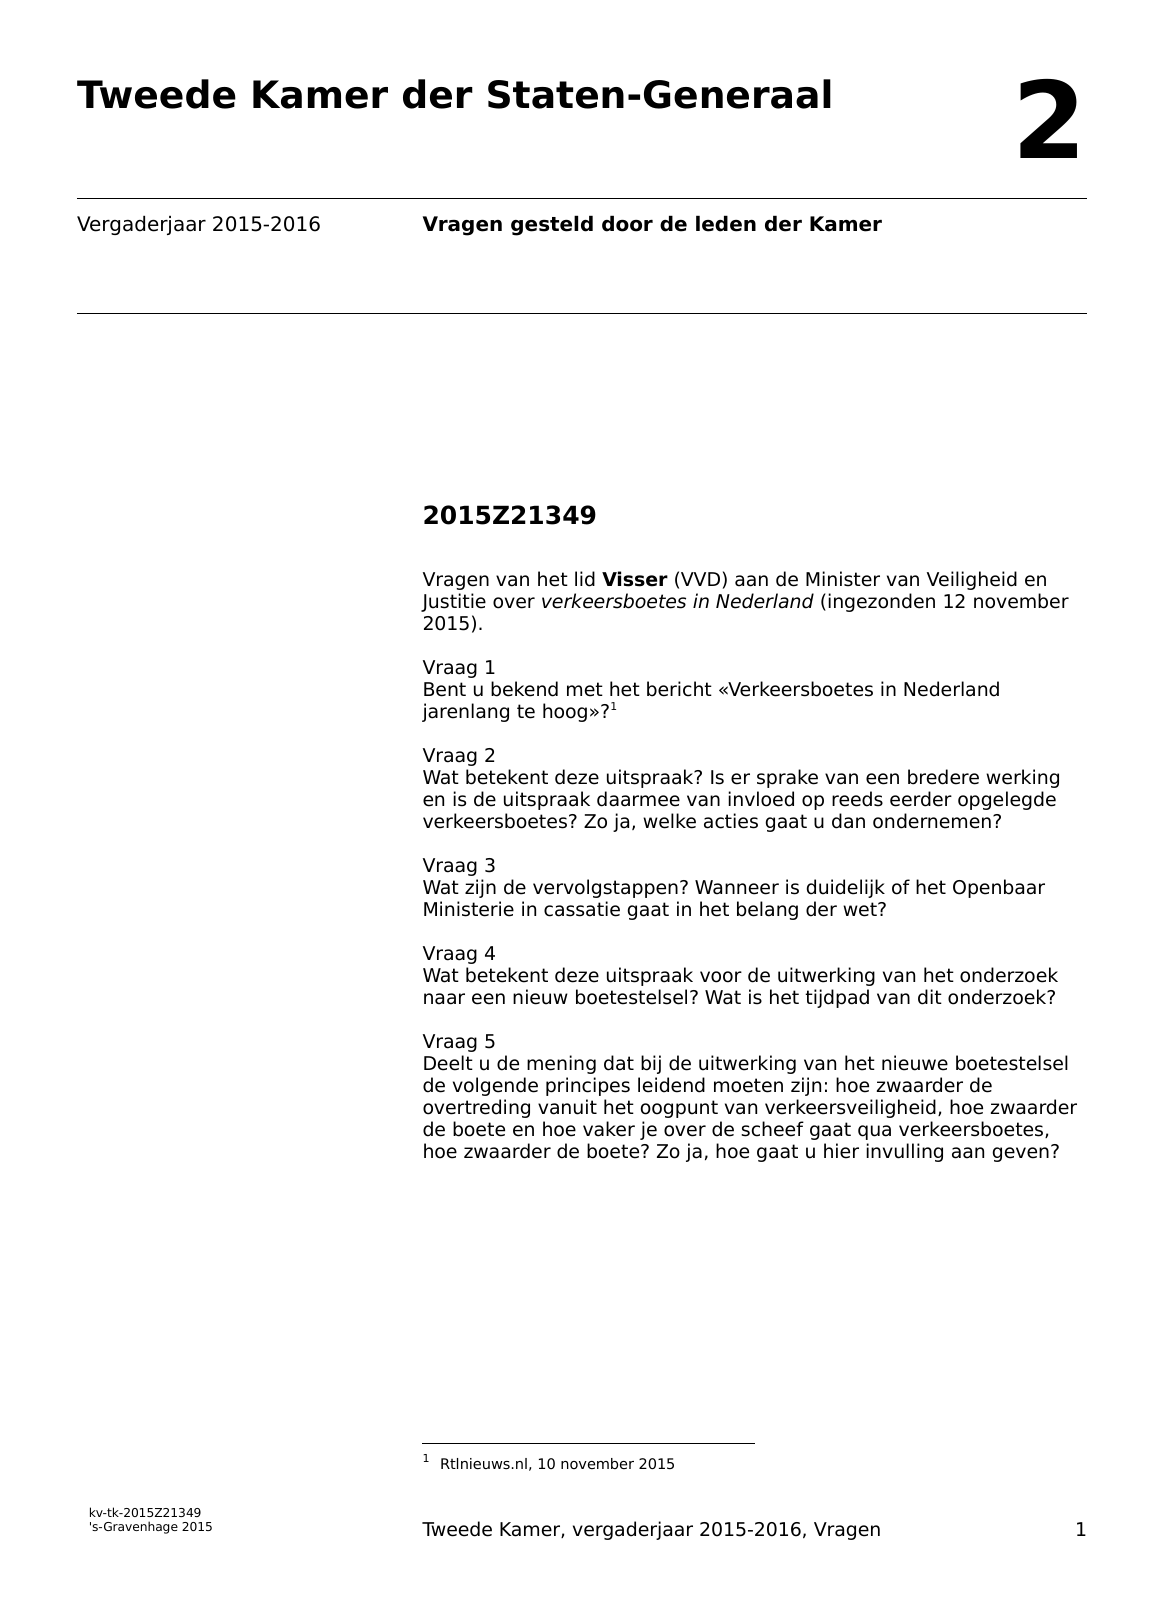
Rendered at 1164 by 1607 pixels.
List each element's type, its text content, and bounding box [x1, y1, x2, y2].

table_header 2 [886, 59, 1087, 198]
text kv-tk-2015Z21349 [88, 1506, 323, 1520]
text Vragen van het lid Visser (VVD) aan de Minister van Veiligheid en Justitie over verkeersboetes in Nederland (ingezonden 12 november 2015). [422, 569, 1087, 635]
table_cell Vragen gesteld door de leden der Kamer [422, 199, 1087, 313]
text Vraag 2 [422, 745, 1087, 767]
text 2015Z21349 [422, 501, 1087, 531]
text Wat betekent deze uitspraak? Is er sprake van een bredere werking en is de uitspraak daarmee van invloed op reeds eerder opgelegde verkeersboetes? Zo ja, welke acties gaat u dan ondernemen? [422, 767, 1087, 833]
table_header Tweede Kamer der Staten-Generaal [77, 59, 886, 198]
text Deelt u de mening dat bij de uitwerking van het nieuwe boetestelsel de volgende principes leidend moeten zijn: hoe zwaarder de overtreding vanuit het oogpunt van verkeersveiligheid, hoe zwaarder de boete en hoe vaker je over de scheef gaat qua verkeersboetes, hoe zwaarder de boete? Zo ja, hoe gaat u hier invulling aan geven? [422, 1053, 1087, 1163]
text 's-Gravenhage 2015 [88, 1520, 323, 1534]
text Vraag 4 [422, 943, 1087, 965]
text Wat zijn de vervolgstappen? Wanneer is duidelijk of het Openbaar Ministerie in cassatie gaat in het belang der wet? [422, 877, 1087, 921]
text Vraag 5 [422, 1031, 1087, 1053]
text Vraag 1 [422, 657, 1087, 679]
text Wat betekent deze uitspraak voor de uitwerking van het onderzoek naar een nieuw boetestelsel? Wat is het tijdpad van dit onderzoek? [422, 965, 1087, 1009]
table_cell Vergaderjaar 2015-2016 [77, 199, 422, 313]
text Bent u bekend met het bericht «Verkeersboetes in Nederland jarenlang te hoog»? [422, 679, 1087, 723]
text Vraag 3 [422, 855, 1087, 877]
text Rtlnieuws.nl, 10 november 2015 [422, 1452, 1087, 1474]
